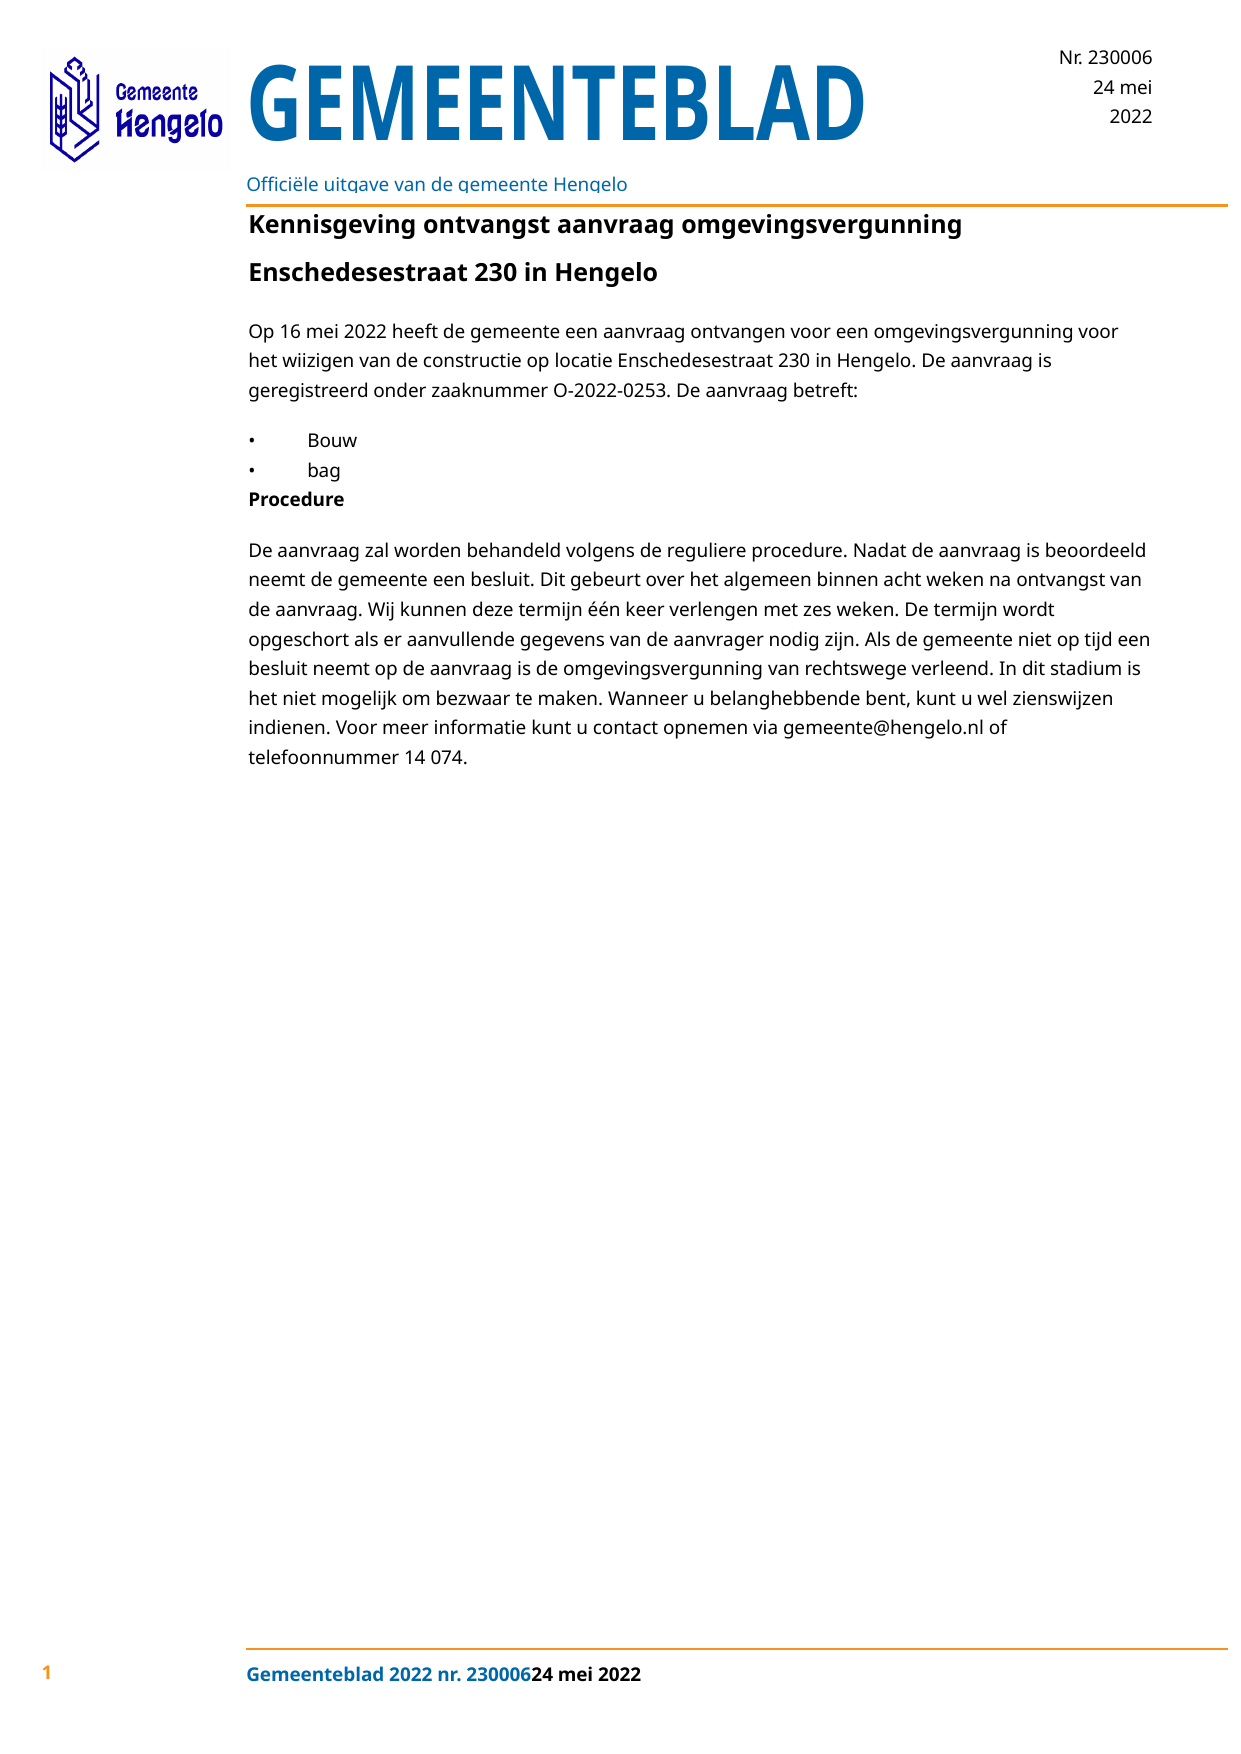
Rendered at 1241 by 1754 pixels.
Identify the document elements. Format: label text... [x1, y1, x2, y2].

picture [41, 47, 231, 172]
list Bouw [248, 427, 1152, 453]
text Kennisgeving ontvangst aanvraag omgevingsvergunning Enschedesestraat 230 in Hengelo [248, 207, 1152, 288]
text Procedure [248, 487, 1152, 512]
text De aanvraag zal worden behandeld volgens de reguliere procedure. Nadat de aanvraag is beoordeeld neemt de gemeente een besluit. Dit gebeurt over het algemeen binnen acht weken na ontvangst van de aanvraag. Wij kunnen deze termijn één keer verlengen met zes weken. De termijn wordt opgeschort als er aanvullende gegevens van de aanvrager nodig zijn. Als de gemeente niet op tijd een besluit neemt op de aanvraag is de omgevingsvergunning van rechtswege verleend. In dit stadium is het niet mogelijk om bezwaar te maken. Wanneer u belanghebbende bent, kunt u wel zienswijzen indienen. Voor meer informatie kunt u contact opnemen via gemeente@hengelo.nl of telefoonnummer 14 074. [248, 537, 1152, 770]
list bag [248, 457, 1152, 483]
text Op 16 mei 2022 heeft de gemeente een aanvraag ontvangen voor een omgevingsvergunning voor het wiizigen van de constructie op locatie Enschedesestraat 230 in Hengelo. De aanvraag is geregistreerd onder zaaknummer O-2022-0253. De aanvraag betreft: [248, 318, 1152, 403]
